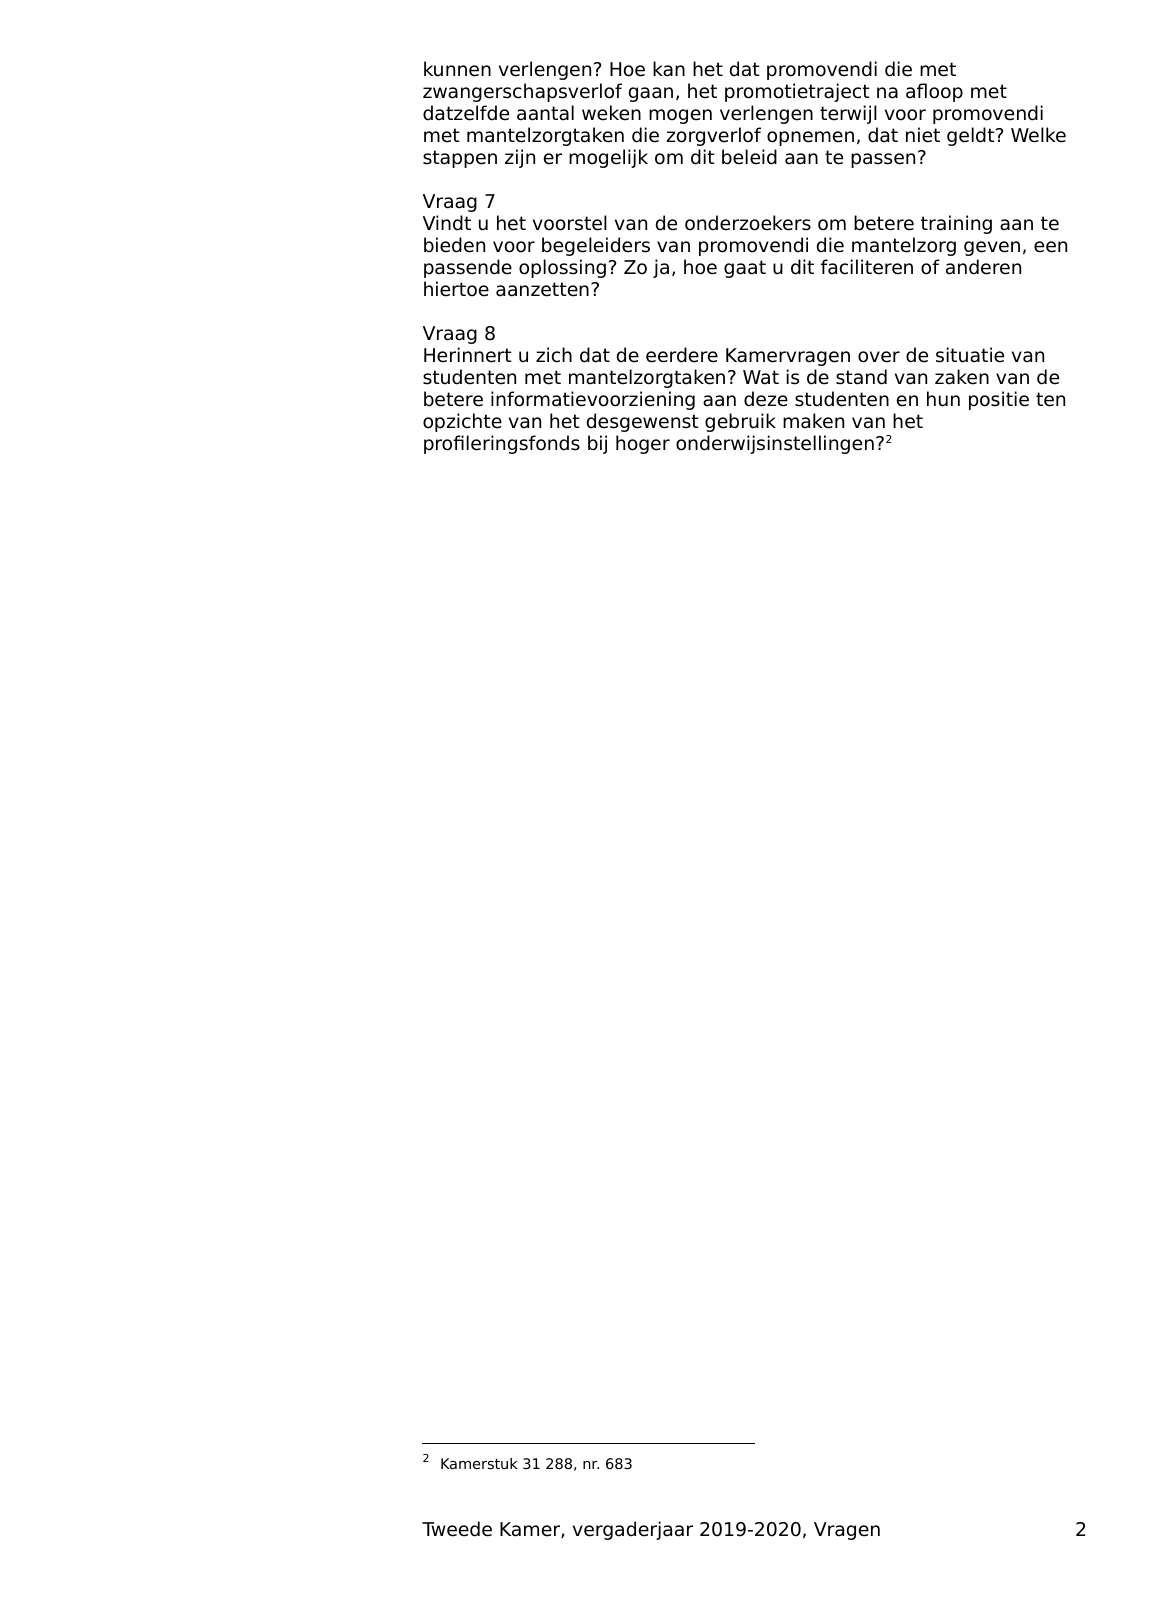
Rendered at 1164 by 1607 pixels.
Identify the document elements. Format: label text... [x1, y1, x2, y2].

text Vindt u het voorstel van de onderzoekers om betere training aan te bieden voor begeleiders van promovendi die mantelzorg geven, een passende oplossing? Zo ja, hoe gaat u dit faciliteren of anderen hiertoe aanzetten? [422, 213, 1087, 301]
text Kamerstuk 31 288, nr. 683 [422, 1452, 1087, 1474]
text Herinnert u zich dat de eerdere Kamervragen over de situatie van studenten met mantelzorgtaken? Wat is de stand van zaken van de betere informatievoorziening aan deze studenten en hun positie ten opzichte van het desgewenst gebruik maken van het profileringsfonds bij hoger onderwijsinstellingen? [422, 345, 1087, 455]
text Vraag 7 [422, 191, 1087, 213]
text kunnen verlengen? Hoe kan het dat promovendi die met zwangerschapsverlof gaan, het promotietraject na afloop met datzelfde aantal weken mogen verlengen terwijl voor promovendi met mantelzorgtaken die zorgverlof opnemen, dat niet geldt? Welke stappen zijn er mogelijk om dit beleid aan te passen? [422, 59, 1087, 169]
text Vraag 8 [422, 323, 1087, 345]
